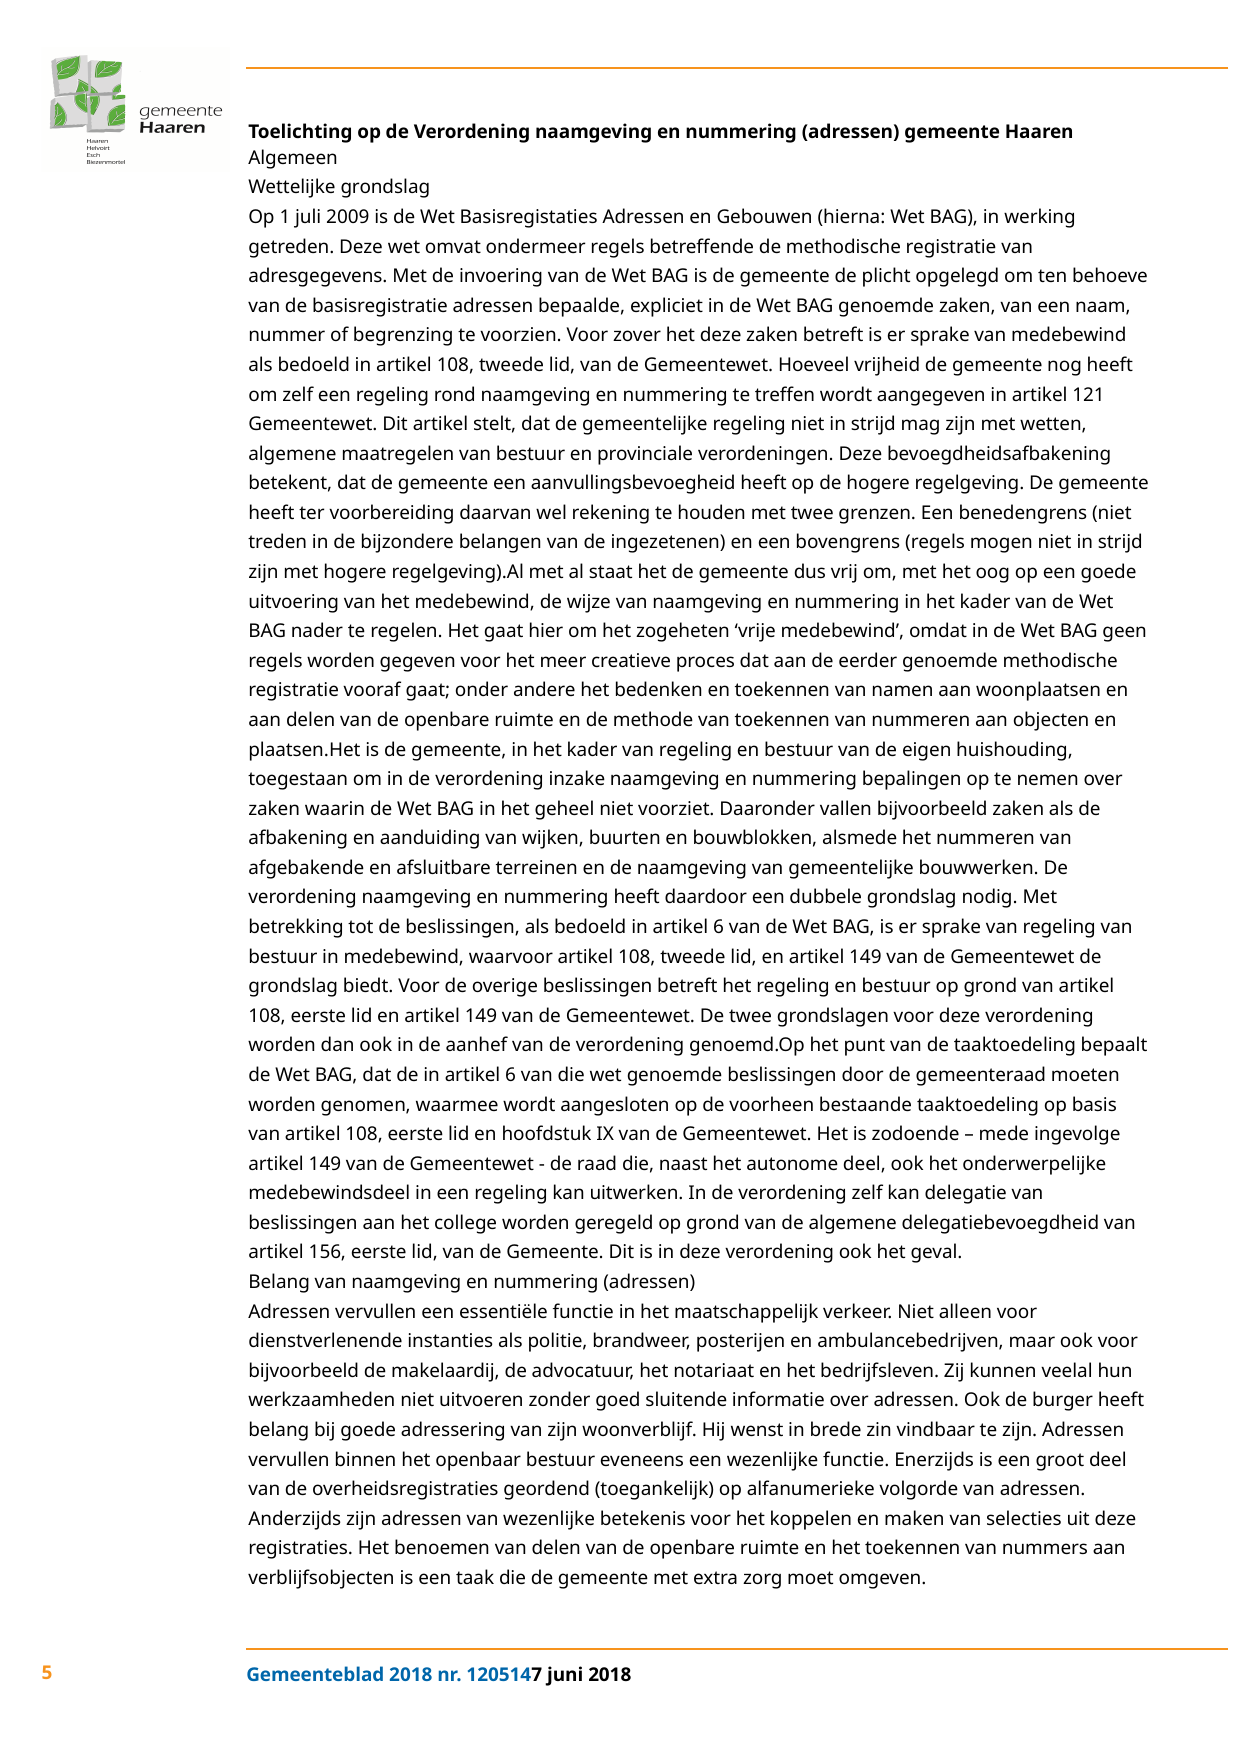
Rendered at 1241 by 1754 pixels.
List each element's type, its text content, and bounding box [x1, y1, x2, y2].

text Op 1 juli 2009 is de Wet Basisregistaties Adressen en Gebouwen (hierna: Wet BAG), in werking getreden. Deze wet omvat ondermeer regels betreffende de methodische registratie van adresgegevens. Met de invoering van de Wet BAG is de gemeente de plicht opgelegd om ten behoeve van de basisregistratie adressen bepaalde, expliciet in de Wet BAG genoemde zaken, van een naam, nummer of begrenzing te voorzien. Voor zover het deze zaken betreft is er sprake van medebewind als bedoeld in artikel 108, tweede lid, van de Gemeentewet. Hoeveel vrijheid de gemeente nog heeft om zelf een regeling rond naamgeving en nummering te treffen wordt aangegeven in artikel 121 Gemeentewet. Dit artikel stelt, dat de gemeentelijke regeling niet in strijd mag zijn met wetten, algemene maatregelen van bestuur en provinciale verordeningen. Deze bevoegdheidsafbakening betekent, dat de gemeente een aanvullingsbevoegheid heeft op de hogere regelgeving. De gemeente heeft ter voorbereiding daarvan wel rekening te houden met twee grenzen. Een benedengrens (niet treden in de bijzondere belangen van de ingezetenen) en een bovengrens (regels mogen niet in strijd zijn met hogere regelgeving).Al met al staat het de gemeente dus vrij om, met het oog op een goede uitvoering van het medebewind, de wijze van naamgeving en nummering in het kader van de Wet BAG nader te regelen. Het gaat hier om het zogeheten ‘vrije medebewind’, omdat in de Wet BAG geen regels worden gegeven voor het meer creatieve proces dat aan de eerder genoemde methodische registratie vooraf gaat; onder andere het bedenken en toekennen van namen aan woonplaatsen en aan delen van de openbare ruimte en de methode van toekennen van nummeren aan objecten en plaatsen.Het is de gemeente, in het kader van regeling en bestuur van de eigen huishouding, toegestaan om in de verordening inzake naamgeving en nummering bepalingen op te nemen over zaken waarin de Wet BAG in het geheel niet voorziet. Daaronder vallen bijvoorbeeld zaken als de afbakening en aanduiding van wijken, buurten en bouwblokken, alsmede het nummeren van afgebakende en afsluitbare terreinen en de naamgeving van gemeentelijke bouwwerken. De verordening naamgeving en nummering heeft daardoor een dubbele grondslag nodig. Met betrekking tot de beslissingen, als bedoeld in artikel 6 van de Wet BAG, is er sprake van regeling van bestuur in medebewind, waarvoor artikel 108, tweede lid, en artikel 149 van de Gemeentewet de grondslag biedt. Voor de overige beslissingen betreft het regeling en bestuur op grond van artikel 108, eerste lid en artikel 149 van de Gemeentewet. De twee grondslagen voor deze verordening worden dan ook in de aanhef van de verordening genoemd.Op het punt van de taaktoedeling bepaalt de Wet BAG, dat de in artikel 6 van die wet genoemde beslissingen door de gemeenteraad moeten worden genomen, waarmee wordt aangesloten op de voorheen bestaande taaktoedeling op basis van artikel 108, eerste lid en hoofdstuk IX van de Gemeentewet. Het is zodoende – mede ingevolge artikel 149 van de Gemeentewet - de raad die, naast het autonome deel, ook het onderwerpelijke medebewindsdeel in een regeling kan uitwerken. In de verordening zelf kan delegatie van beslissingen aan het college worden geregeld op grond van de algemene delegatiebevoegdheid van artikel 156, eerste lid, van de Gemeente. Dit is in deze verordening ook het geval. [248, 203, 1152, 1264]
text Adressen vervullen een essentiële functie in het maatschappelijk verkeer. Niet alleen voor dienstverlenende instanties als politie, brandweer, posterijen en ambulancebedrijven, maar ook voor bijvoorbeeld de makelaardij, de advocatuur, het notariaat en het bedrijfsleven. Zij kunnen veelal hun werkzaamheden niet uitvoeren zonder goed sluitende informatie over adressen. Ook de burger heeft belang bij goede adressering van zijn woonverblijf. Hij wenst in brede zin vindbaar te zijn. Adressen vervullen binnen het openbaar bestuur eveneens een wezenlijke functie. Enerzijds is een groot deel van de overheidsregistraties geordend (toegankelijk) op alfanumerieke volgorde van adressen. Anderzijds zijn adressen van wezenlijke betekenis voor het koppelen en maken van selecties uit deze registraties. Het benoemen van delen van de openbare ruimte en het toekennen van nummers aan verblijfsobjecten is een taak die de gemeente met extra zorg moet omgeven. [248, 1298, 1152, 1590]
text Toelichting op de Verordening naamgeving en nummering (adressen) gemeente Haaren [248, 116, 1152, 144]
picture [41, 47, 231, 172]
text Algemeen [248, 144, 1152, 170]
text Wettelijke grondslag [248, 174, 1152, 199]
text Belang van naamgeving en nummering (adressen) [248, 1268, 1152, 1294]
